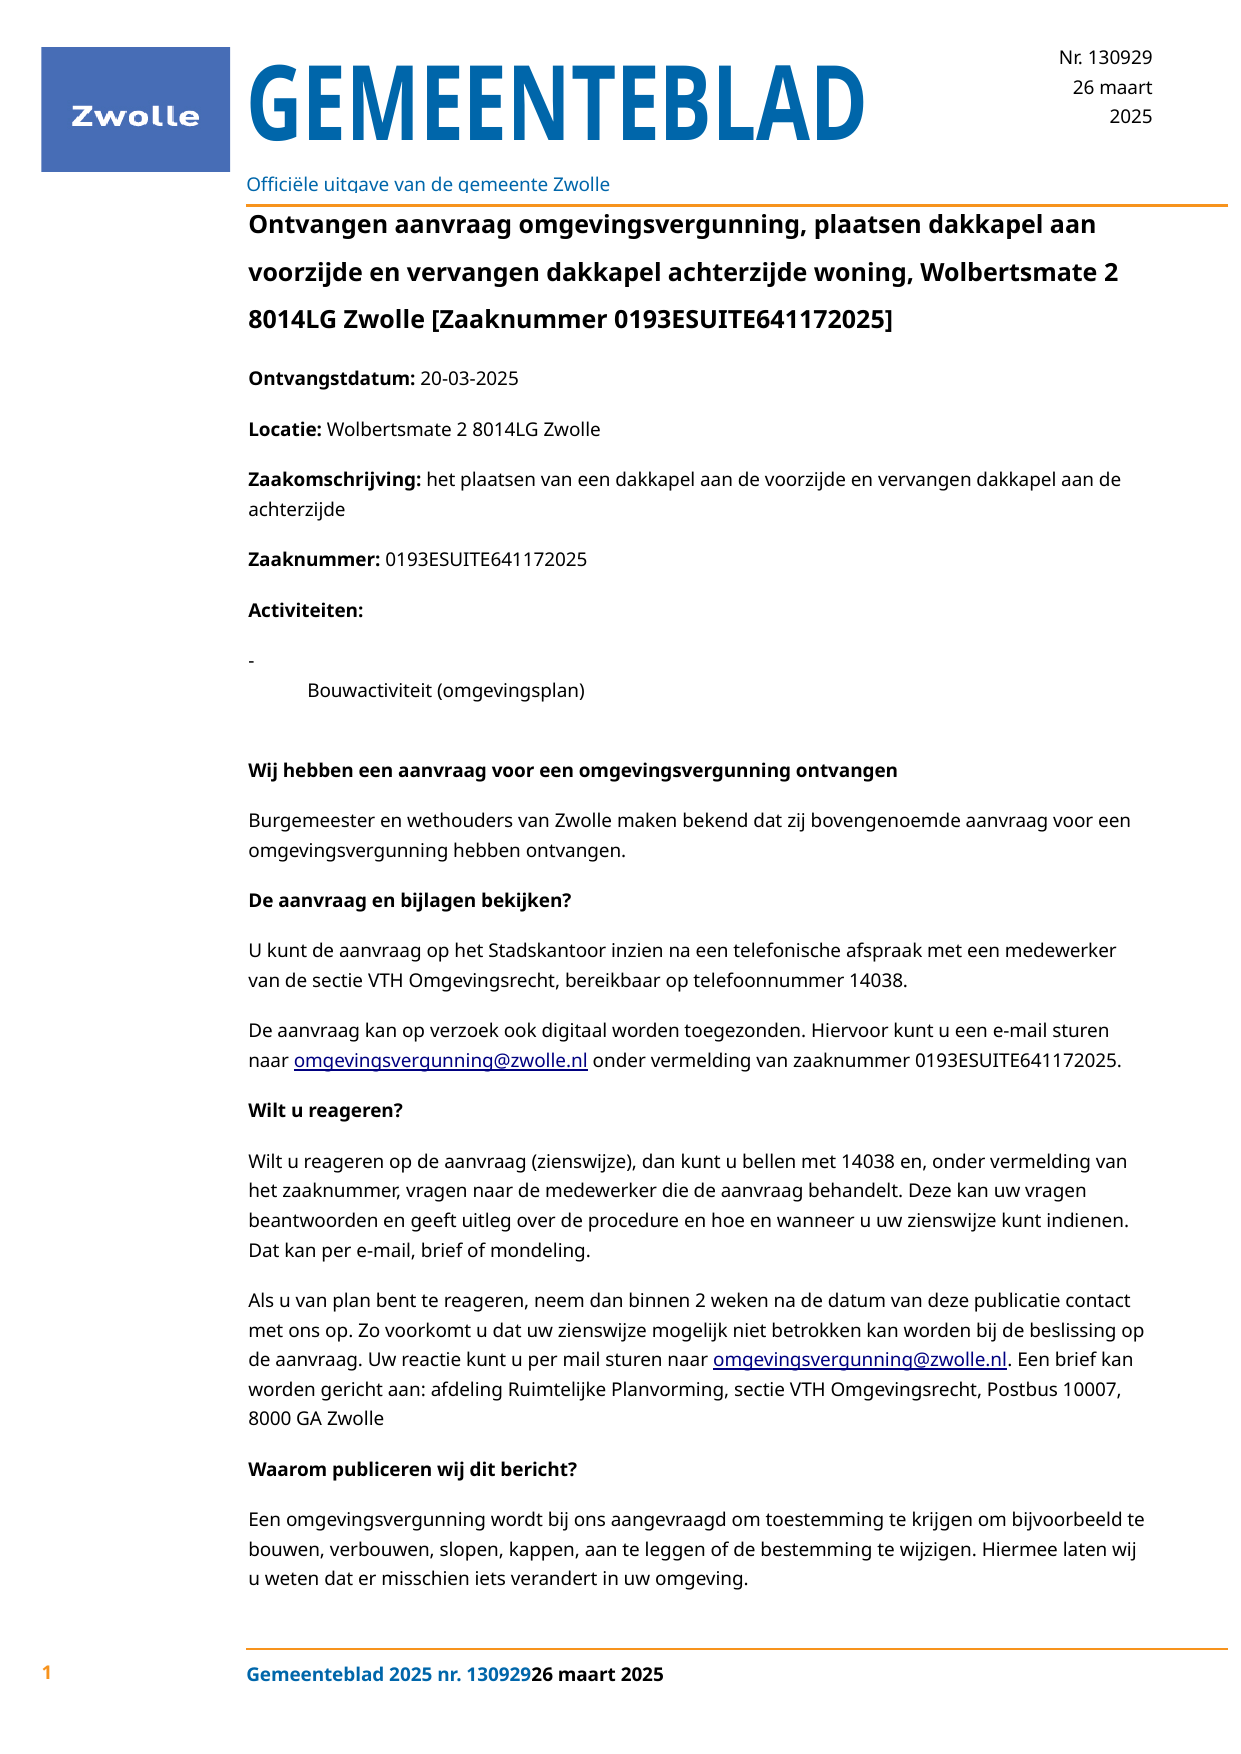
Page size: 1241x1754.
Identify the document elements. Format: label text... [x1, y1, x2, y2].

text Burgemeester en wethouders van Zwolle maken bekend dat zij bovengenoemde aanvraag voor een omgevingsvergunning hebben ontvangen. [248, 807, 1152, 862]
text U kunt de aanvraag op het Stadskantoor inzien na een telefonische afspraak met een medewerker van de sectie VTH Omgevingsrecht, bereikbaar op telefoonnummer 14038. [248, 938, 1152, 993]
text Locatie: Wolbertsmate 2 8014LG Zwolle [248, 416, 1152, 442]
picture [41, 47, 231, 172]
text Een omgevingsvergunning wordt bij ons aangevraagd om toestemming te krijgen om bijvoorbeeld te bouwen, verbouwen, slopen, kappen, aan te leggen of de bestemming te wijzigen. Hiermee laten wij u weten dat er misschien iets verandert in uw omgeving. [248, 1506, 1152, 1591]
text Wilt u reageren op de aanvraag (zienswijze), dan kunt u bellen met 14038 en, onder vermelding van het zaaknummer, vragen naar de medewerker die de aanvraag behandelt. Deze kan uw vragen beantwoorden en geeft uitleg over de procedure en hoe en wanneer u uw zienswijze kunt indienen. Dat kan per e-mail, brief of mondeling. [248, 1148, 1152, 1262]
text Zaaknummer: 0193ESUITE641172025 [248, 546, 1152, 572]
text De aanvraag en bijlagen bekijken? [248, 887, 1152, 913]
text Wij hebben een aanvraag voor een omgevingsvergunning ontvangen [248, 757, 1152, 782]
text Zaakomschrijving: het plaatsen van een dakkapel aan de voorzijde en vervangen dakkapel aan de achterzijde [248, 466, 1152, 522]
text Ontvangstdatum: 20-03-2025 [248, 366, 1152, 391]
text Als u van plan bent te reageren, neem dan binnen 2 weken na de datum van deze publicatie contact met ons op. Zo voorkomt u dat uw zienswijze mogelijk niet betrokken kan worden bij de beslissing op de aanvraag. Uw reactie kunt u per mail sturen naar omgevingsvergunning@zwolle.nl. Een brief kan worden gericht aan: afdeling Ruimtelijke Planvorming, sectie VTH Omgevingsrecht, Postbus 10007, 8000 GA Zwolle [248, 1287, 1152, 1431]
text Activiteiten: [248, 597, 1152, 622]
text Wilt u reageren? [248, 1098, 1152, 1123]
text De aanvraag kan op verzoek ook digitaal worden toegezonden. Hiervoor kunt u een e-mail sturen naar omgevingsvergunning@zwolle.nl onder vermelding van zaaknummer 0193ESUITE641172025. [248, 1018, 1152, 1073]
list Bouwactiviteit (omgevingsplan) [248, 677, 1152, 702]
text Waarom publiceren wij dit bericht? [248, 1456, 1152, 1482]
text Ontvangen aanvraag omgevingsvergunning, plaatsen dakkapel aan voorzijde en vervangen dakkapel achterzijde woning, Wolbertsmate 2 8014LG Zwolle [Zaaknummer 0193ESUITE641172025] [248, 207, 1152, 336]
